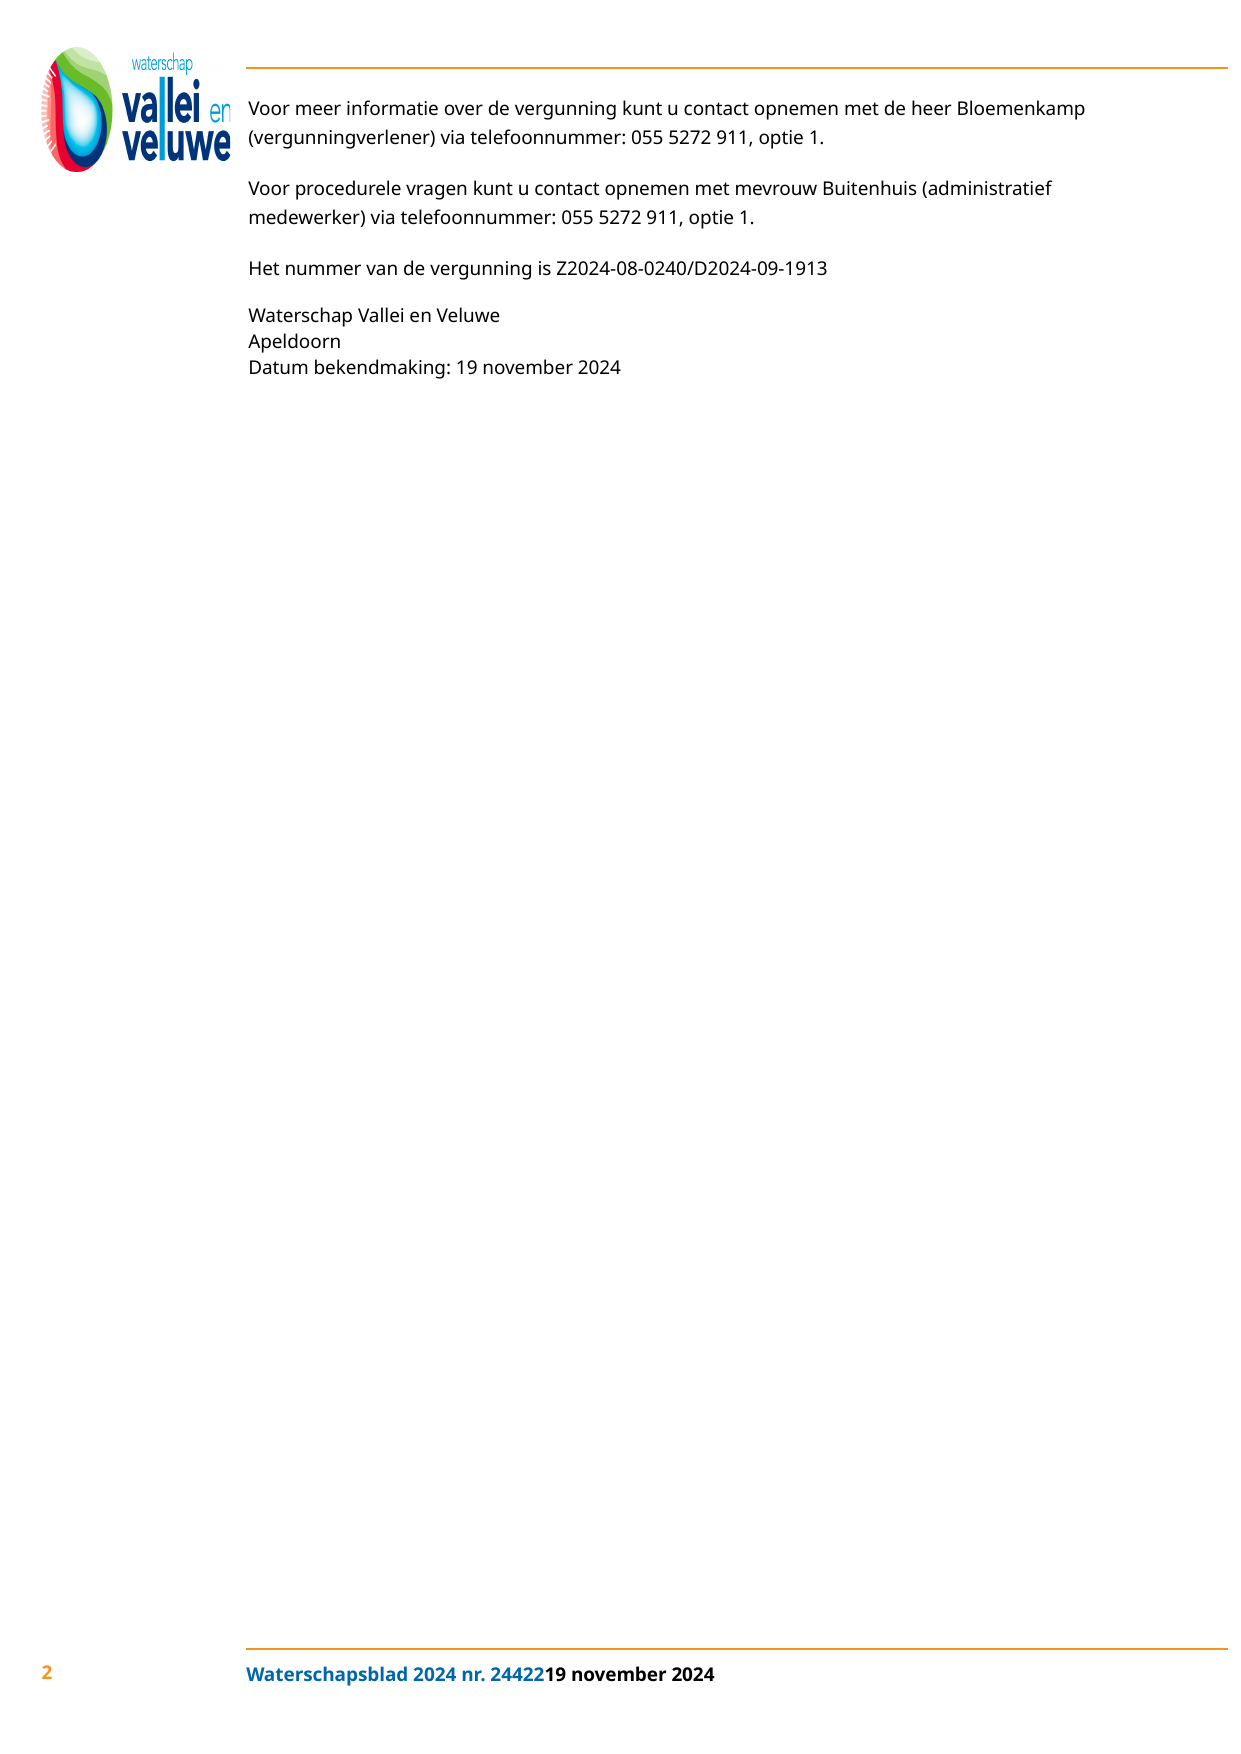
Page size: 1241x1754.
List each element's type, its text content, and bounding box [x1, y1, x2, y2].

text Voor procedurele vragen kunt u contact opnemen met mevrouw Buitenhuis (administratief medewerker) via telefoonnummer: 055 5272 911, optie 1. [248, 175, 1152, 230]
text Het nummer van de vergunning is Z2024-08-0240/D2024-09-1913 [248, 255, 1152, 281]
text Datum bekendmaking: 19 november 2024 [248, 354, 1152, 380]
picture [41, 47, 231, 172]
text Voor meer informatie over de vergunning kunt u contact opnemen met de heer Bloemenkamp (vergunningverlener) via telefoonnummer: 055 5272 911, optie 1. [248, 95, 1152, 150]
text Apeldoorn [248, 328, 1152, 354]
text Waterschap Vallei en Veluwe [248, 303, 1152, 328]
